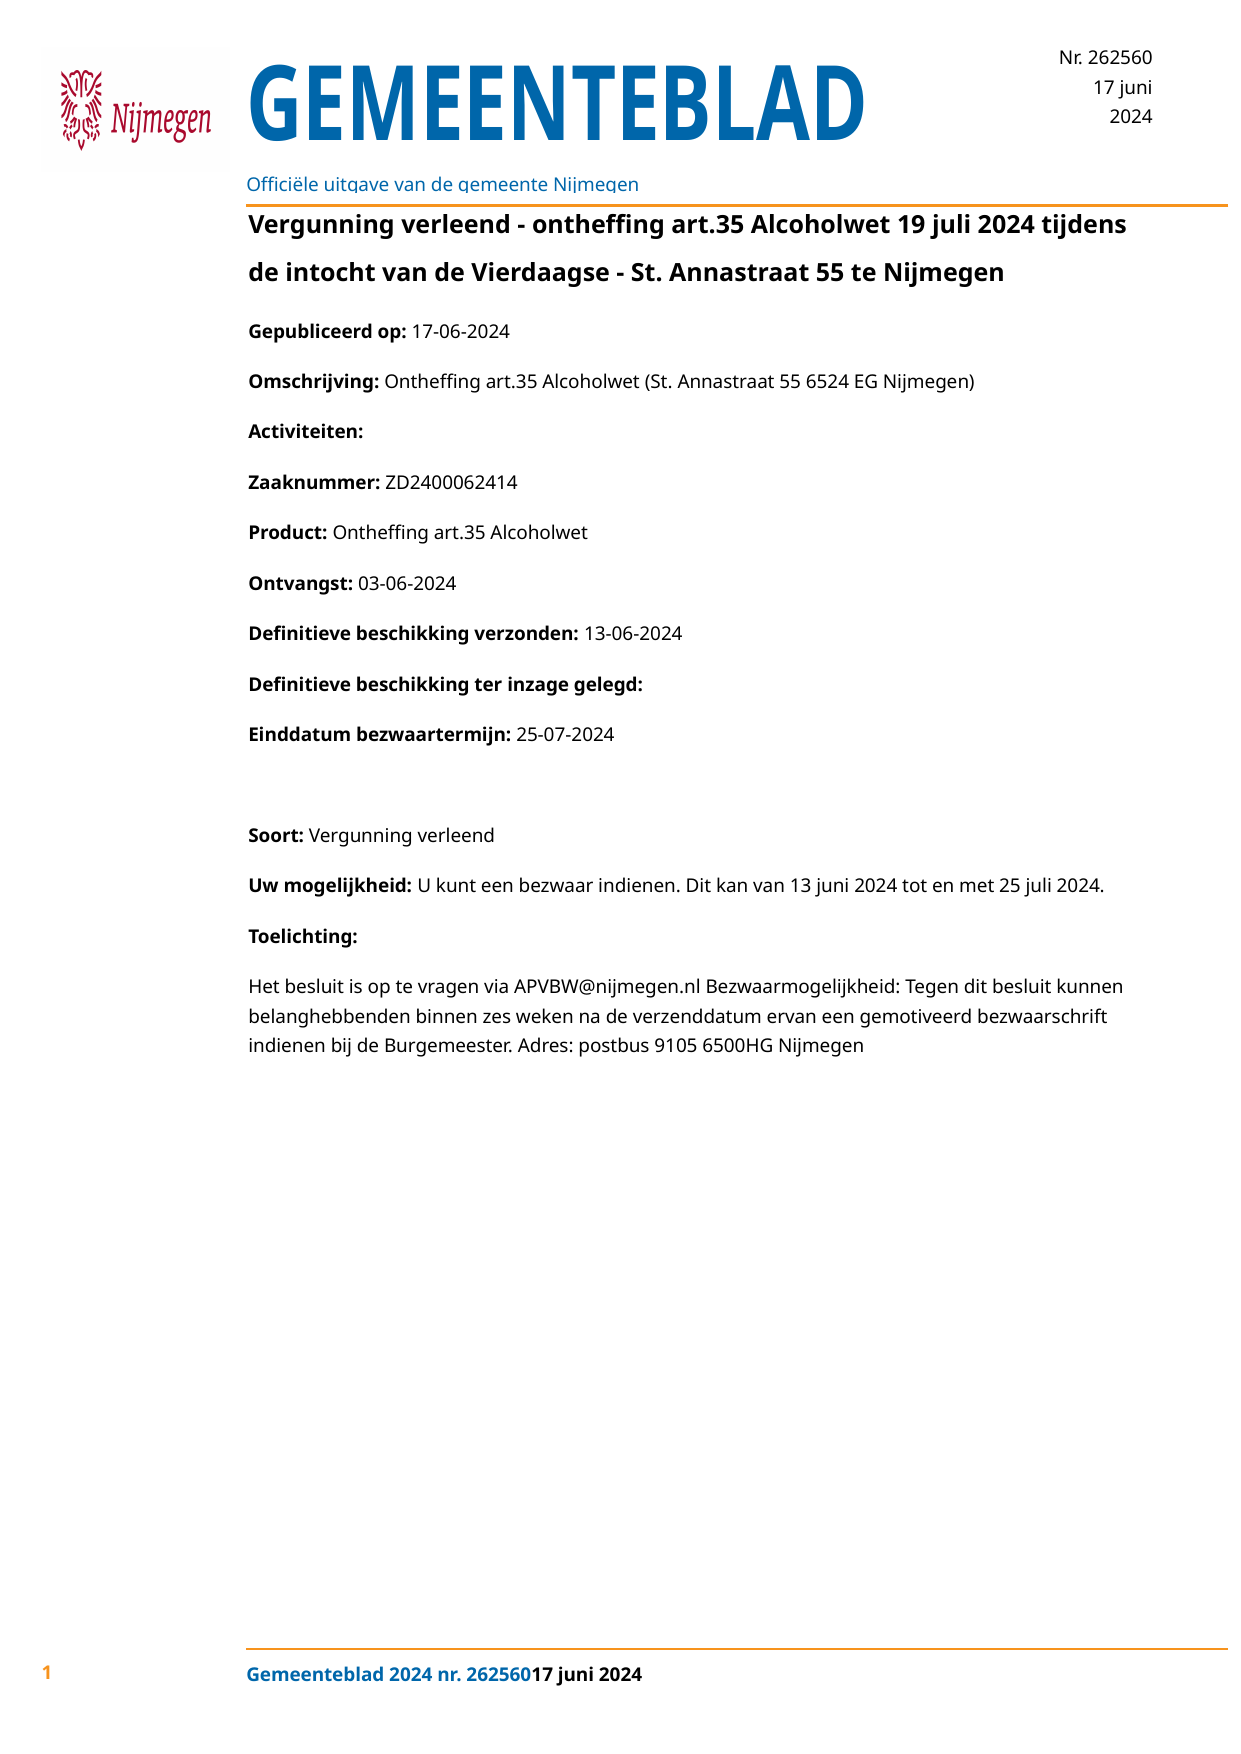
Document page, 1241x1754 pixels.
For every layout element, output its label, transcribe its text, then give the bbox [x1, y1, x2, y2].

text Toelichting: [248, 923, 1152, 949]
text Activiteiten: [248, 419, 1152, 444]
text Het besluit is op te vragen via APVBW@nijmegen.nl Bezwaarmogelijkheid: Tegen dit besluit kunnen belanghebbenden binnen zes weken na de verzenddatum ervan een gemotiveerd bezwaarschrift indienen bij de Burgemeester. Adres: postbus 9105 6500HG Nijmegen [248, 973, 1152, 1058]
text Soort: Vergunning verleend [248, 822, 1152, 848]
text Definitieve beschikking verzonden: 13-06-2024 [248, 620, 1152, 646]
text Zaaknummer: ZD2400062414 [248, 469, 1152, 495]
text Uw mogelijkheid: U kunt een bezwaar indienen. Dit kan van 13 juni 2024 tot en met 25 juli 2024. [248, 872, 1152, 898]
picture [41, 47, 231, 172]
text Ontvangst: 03-06-2024 [248, 570, 1152, 596]
text Einddatum bezwaartermijn: 25-07-2024 [248, 721, 1152, 747]
text Definitieve beschikking ter inzage gelegd: [248, 671, 1152, 697]
text Gepubliceerd op: 17-06-2024 [248, 318, 1152, 344]
text Product: Ontheffing art.35 Alcoholwet [248, 519, 1152, 545]
text Omschrijving: Ontheffing art.35 Alcoholwet (St. Annastraat 55 6524 EG Nijmegen) [248, 368, 1152, 394]
text Vergunning verleend - ontheffing art.35 Alcoholwet 19 juli 2024 tijdens de intocht van de Vierdaagse - St. Annastraat 55 te Nijmegen [248, 207, 1152, 288]
